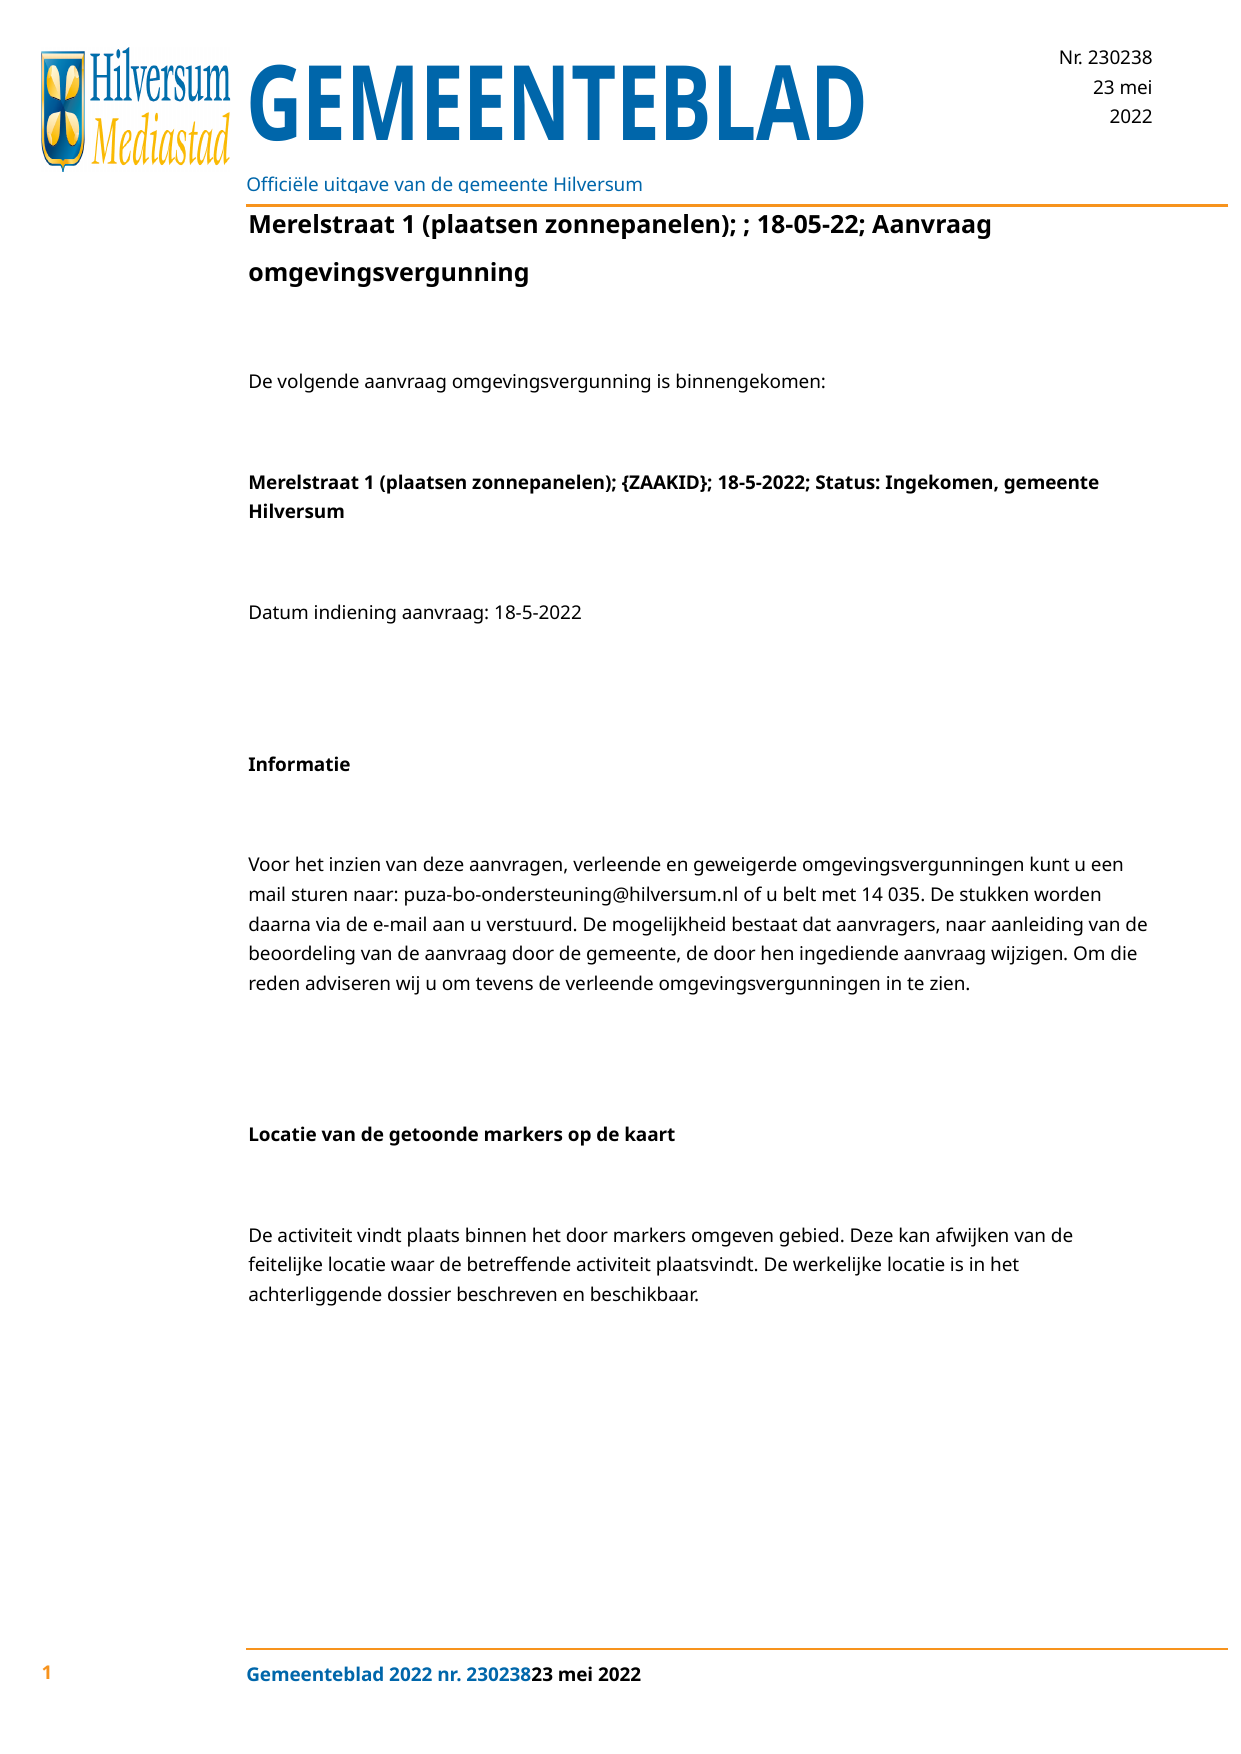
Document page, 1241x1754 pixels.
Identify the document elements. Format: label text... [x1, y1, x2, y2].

text De volgende aanvraag omgevingsvergunning is binnengekomen: [248, 368, 1152, 394]
picture [41, 47, 231, 172]
text Datum indiening aanvraag: 18-5-2022 [248, 599, 1152, 625]
text Voor het inzien van deze aanvragen, verleende en geweigerde omgevingsvergunningen kunt u een mail sturen naar: puza-bo-ondersteuning@hilversum.nl of u belt met 14 035. De stukken worden daarna via de e-mail aan u verstuurd. De mogelijkheid bestaat dat aanvragers, naar aanleiding van de beoordeling van de aanvraag door de gemeente, de door hen ingediende aanvraag wijzigen. Om die reden adviseren wij u om tevens de verleende omgevingsvergunningen in te zien. [248, 852, 1152, 996]
text De activiteit vindt plaats binnen het door markers omgeven gebied. Deze kan afwijken van de feitelijke locatie waar de betreffende activiteit plaatsvindt. De werkelijke locatie is in het achterliggende dossier beschreven en beschikbaar. [248, 1222, 1152, 1307]
text Locatie van de getoonde markers op de kaart [248, 1121, 1152, 1147]
text Informatie [248, 751, 1152, 777]
text Merelstraat 1 (plaatsen zonnepanelen); ; 18-05-22; Aanvraag omgevingsvergunning [248, 207, 1152, 288]
text Merelstraat 1 (plaatsen zonnepanelen); {ZAAKID}; 18-5-2022; Status: Ingekomen, gemeente Hilversum [248, 469, 1152, 524]
